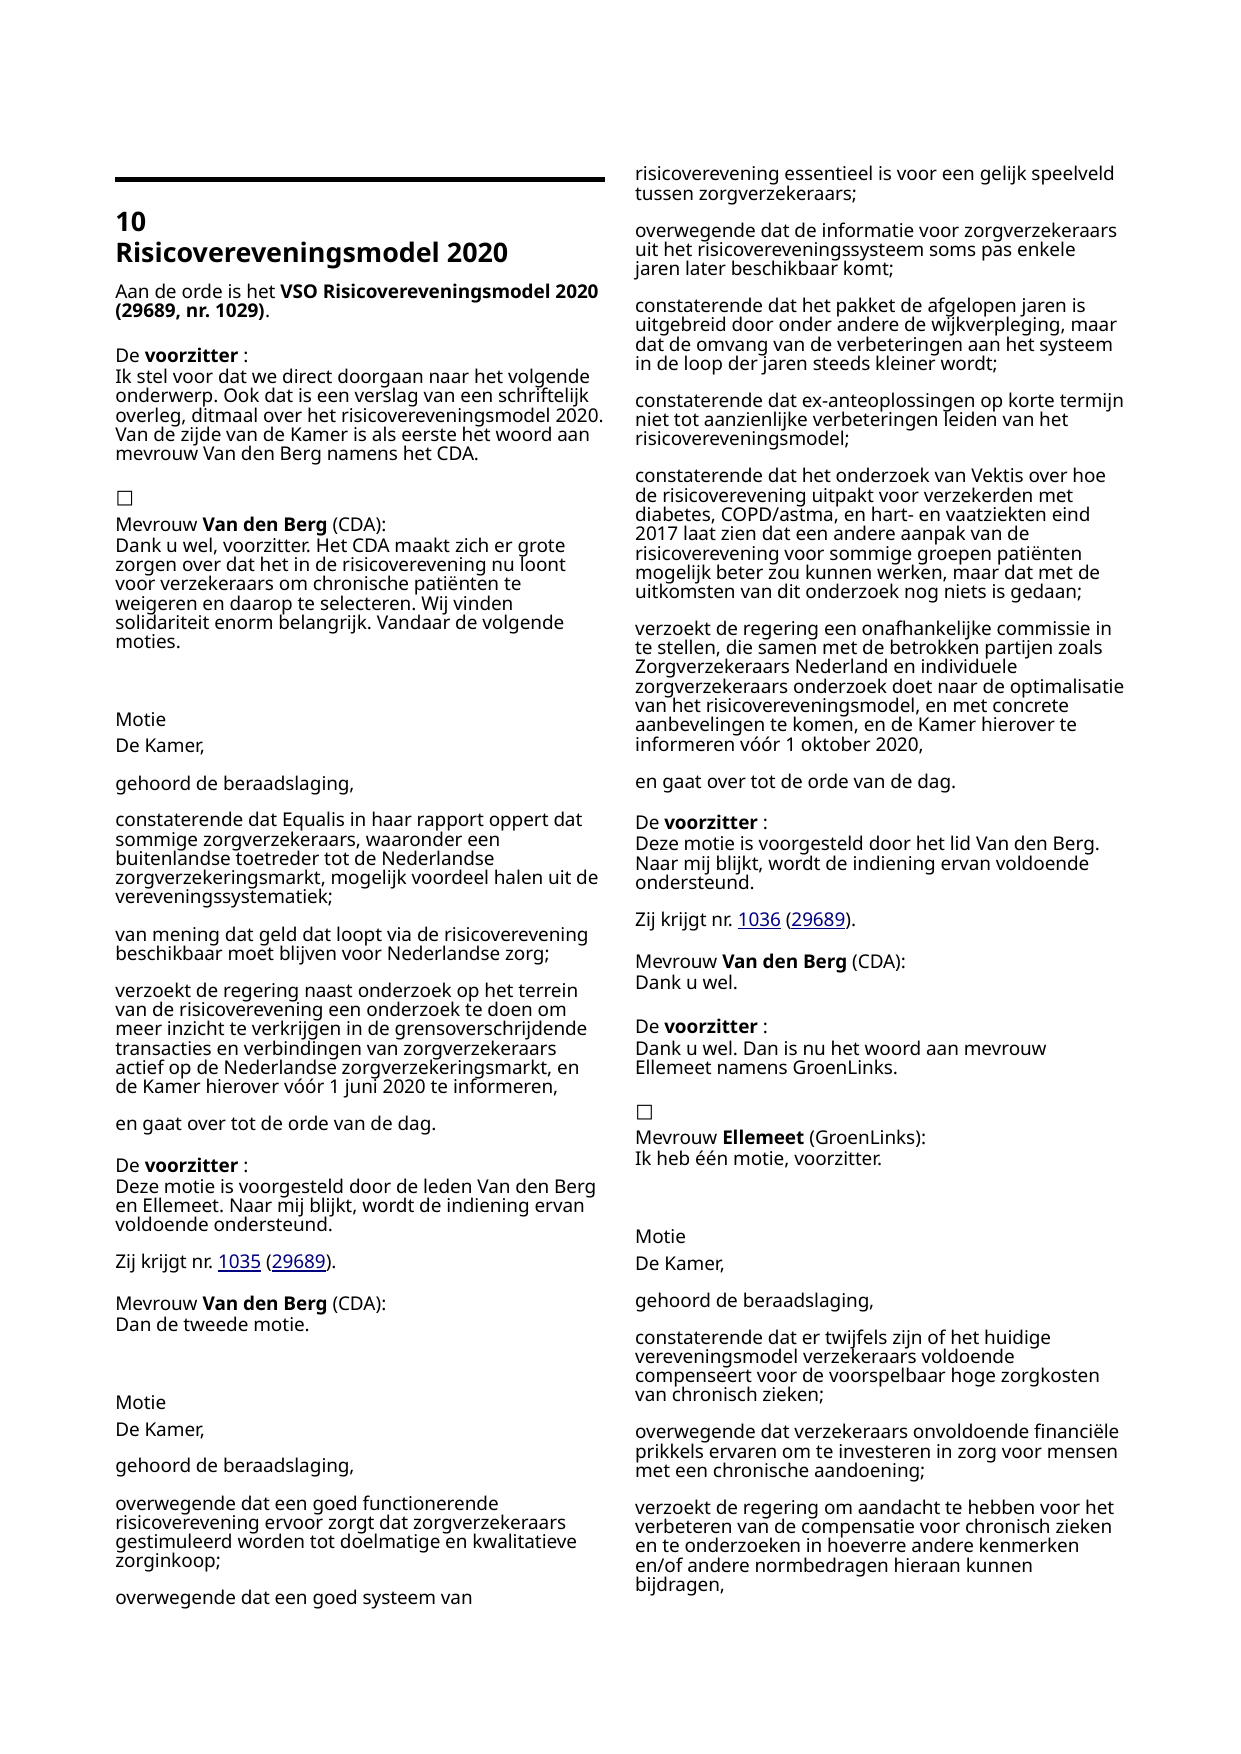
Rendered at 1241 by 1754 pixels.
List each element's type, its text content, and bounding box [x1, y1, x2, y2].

text Dank u wel. Dan is nu het woord aan mevrouw Ellemeet namens GroenLinks. [635, 1039, 1125, 1078]
text De voorzitter : [115, 342, 605, 368]
text ⬜ [115, 485, 605, 511]
text De voorzitter : [115, 1152, 605, 1178]
text risicoverevening essentieel is voor een gelijk speelveld tussen zorgverzekeraars; [635, 165, 1125, 204]
text Motie [635, 1223, 1125, 1249]
text constaterende dat Equalis in haar rapport oppert dat sommige zorgverzekeraars, waaronder een buitenlandse toetreder tot de Nederlandse zorgverzekeringsmarkt, mogelijk voordeel halen uit de vereveningssystematiek; [115, 811, 605, 908]
text Risicovereveningsmodel 2020 [115, 239, 605, 283]
text De voorzitter : [635, 809, 1125, 835]
text verzoekt de regering een onafhankelijke commissie in te stellen, die samen met de betrokken partijen zoals Zorgverzekeraars Nederland en individuele zorgverzekeraars onderzoek doet naar de optimalisatie van het risicovereveningsmodel, en met concrete aanbevelingen te komen, en de Kamer hierover te informeren vóór 1 oktober 2020, [635, 620, 1125, 755]
text Dan de tweede motie. [115, 1316, 605, 1335]
text constaterende dat het onderzoek van Vektis over hoe de risicoverevening uitpakt voor verzekerden met diabetes, COPD/astma, en hart- en vaatziekten eind 2017 laat zien dat een andere aanpak van de risicoverevening voor sommige groepen patiënten mogelijk beter zou kunnen werken, maar dat met de uitkomsten van dit onderzoek nog niets is gedaan; [635, 467, 1125, 602]
text Aan de orde is het VSO Risicovereveningsmodel 2020 (29689, nr. 1029). [115, 283, 605, 322]
text gehoord de beraadslaging, [635, 1292, 1125, 1311]
text constaterende dat ex-anteoplossingen op korte termijn niet tot aanzienlijke verbeteringen leiden van het risicovereveningsmodel; [635, 392, 1125, 450]
text De Kamer, [115, 737, 605, 757]
text Mevrouw Van den Berg (CDA): [635, 948, 1125, 974]
text gehoord de beraadslaging, [115, 774, 605, 794]
text gehoord de beraadslaging, [115, 1457, 605, 1477]
text Deze motie is voorgesteld door de leden Van den Berg en Ellemeet. Naar mij blijkt, wordt de indiening ervan voldoende ondersteund. [115, 1178, 605, 1236]
text Dank u wel. [635, 974, 1125, 993]
text van mening dat geld dat loopt via de risicoverevening beschikbaar moet blijven voor Nederlandse zorg; [115, 926, 605, 964]
text overwegende dat de informatie voor zorgverzekeraars uit het risicovereveningssysteem soms pas enkele jaren later beschikbaar komt; [635, 222, 1125, 279]
text Zij krijgt nr. 1036 (29689). [635, 911, 1125, 930]
text Mevrouw Van den Berg (CDA): [115, 511, 605, 537]
text Deze motie is voorgesteld door het lid Van den Berg. Naar mij blijkt, wordt de indiening ervan voldoende ondersteund. [635, 835, 1125, 893]
text 10 [115, 203, 605, 239]
text verzoekt de regering om aandacht te hebben voor het verbeteren van de compensatie voor chronisch zieken en te onderzoeken in hoeverre andere kenmerken en/of andere normbedragen hieraan kunnen bijdragen, [635, 1499, 1125, 1595]
text ⬜ [635, 1099, 1125, 1124]
text overwegende dat een goed functionerende risicoverevening ervoor zorgt dat zorgverzekeraars gestimuleerd worden tot doelmatige en kwalitatieve zorginkoop; [115, 1494, 605, 1572]
text Dank u wel, voorzitter. Het CDA maakt zich er grote zorgen over dat het in de risicoverevening nu loont voor verzekeraars om chronische patiënten te weigeren en daarop te selecteren. Wij vinden solidariteit enorm belangrijk. Vandaar de volgende moties. [115, 537, 605, 652]
text Mevrouw Ellemeet (GroenLinks): [635, 1124, 1125, 1150]
text en gaat over tot de orde van de dag. [635, 773, 1125, 792]
text overwegende dat een goed systeem van [115, 1589, 605, 1608]
text De Kamer, [115, 1421, 605, 1440]
text De voorzitter : [635, 1014, 1125, 1039]
text Mevrouw Van den Berg (CDA): [115, 1290, 605, 1316]
text Ik heb één motie, voorzitter. [635, 1150, 1125, 1169]
text De Kamer, [635, 1255, 1125, 1274]
text Ik stel voor dat we direct doorgaan naar het volgende onderwerp. Ook dat is een verslag van een schriftelijk overleg, ditmaal over het risicovereveningsmodel 2020. Van de zijde van de Kamer is als eerste het woord aan mevrouw Van den Berg namens het CDA. [115, 368, 605, 464]
text Motie [115, 1389, 605, 1414]
text constaterende dat het pakket de afgelopen jaren is uitgebreid door onder andere de wijkverpleging, maar dat de omvang van de verbeteringen aan het systeem in de loop der jaren steeds kleiner wordt; [635, 297, 1125, 374]
text overwegende dat verzekeraars onvoldoende financiële prikkels ervaren om te investeren in zorg voor mensen met een chronische aandoening; [635, 1423, 1125, 1481]
text constaterende dat er twijfels zijn of het huidige vereveningsmodel verzekeraars voldoende compenseert voor de voorspelbaar hoge zorgkosten van chronisch zieken; [635, 1329, 1125, 1406]
text Motie [115, 706, 605, 732]
text en gaat over tot de orde van de dag. [115, 1115, 605, 1134]
text verzoekt de regering naast onderzoek op het terrein van de risicoverevening een onderzoek te doen om meer inzicht te verkrijgen in de grensoverschrijdende transacties en verbindingen van zorgverzekeraars actief op de Nederlandse zorgverzekeringsmarkt, en de Kamer hierover vóór 1 juni 2020 te informeren, [115, 982, 605, 1097]
text Zij krijgt nr. 1035 (29689). [115, 1253, 605, 1273]
